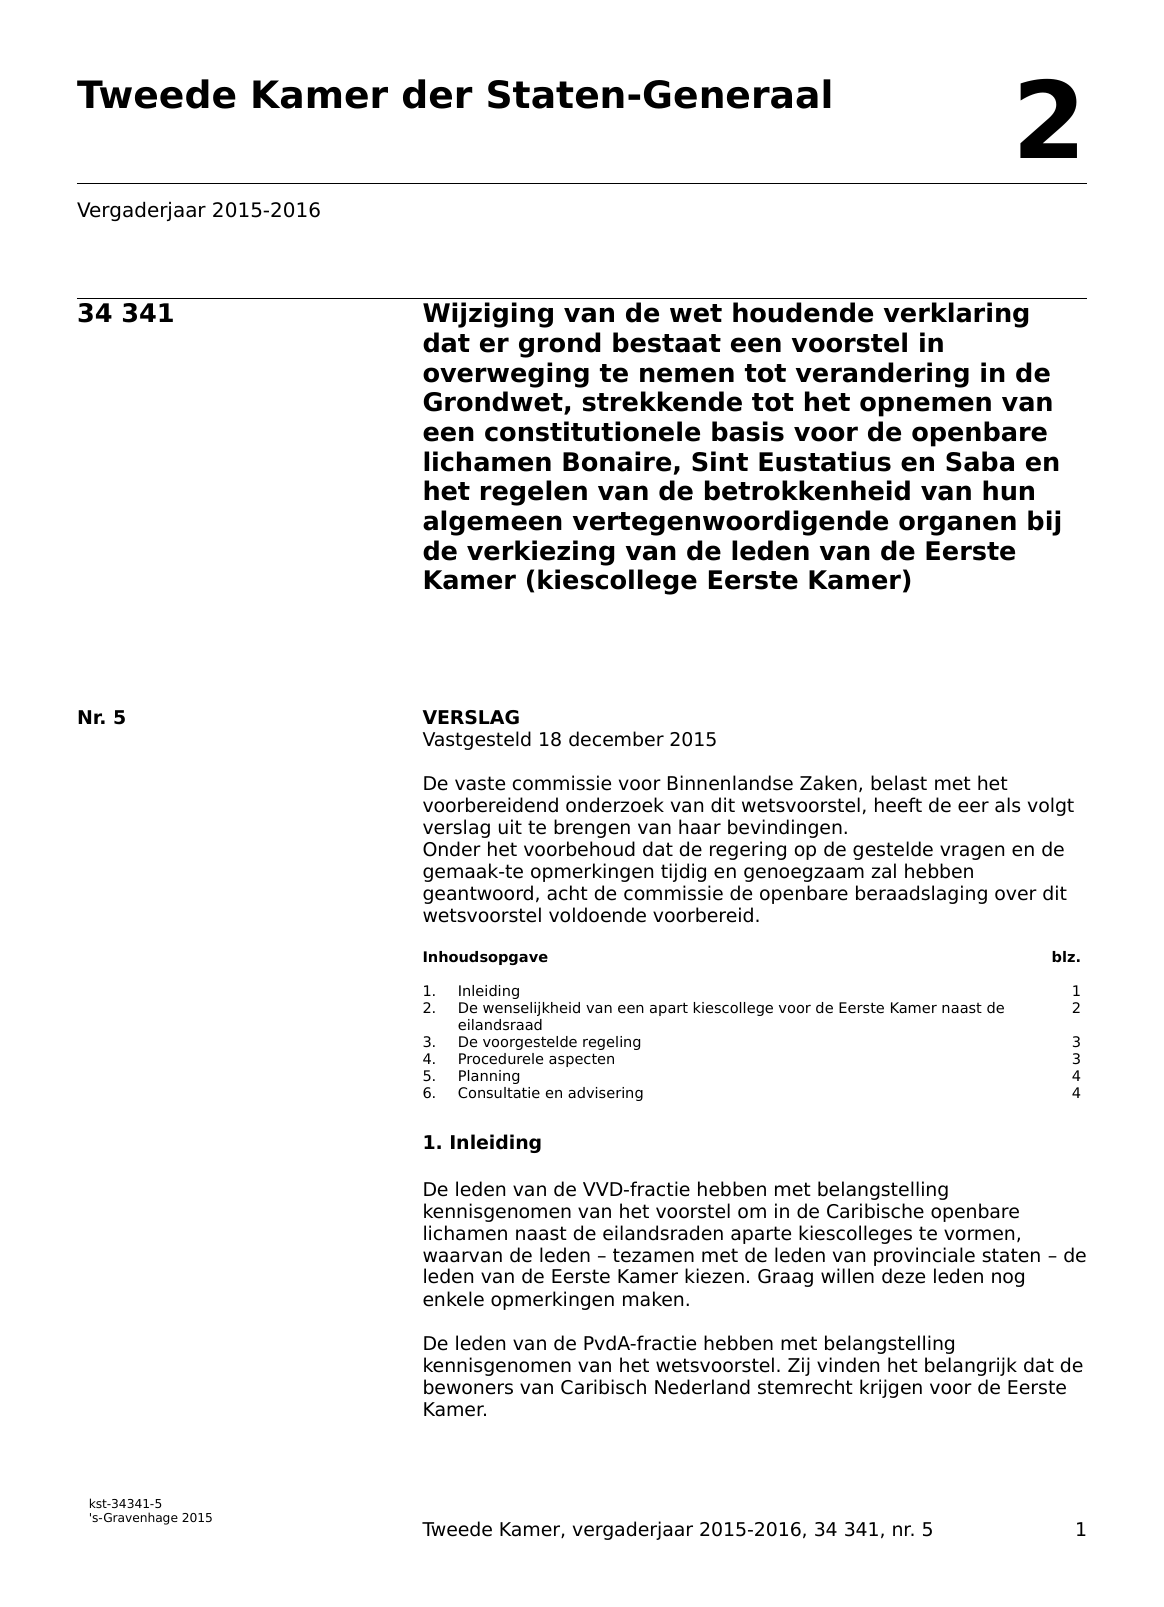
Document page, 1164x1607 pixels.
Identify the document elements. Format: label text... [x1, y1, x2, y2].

subtitle Nr. 5 VERSLAG [77, 707, 1087, 729]
text De leden van de VVD-fractie hebben met belangstelling kennisgenomen van het voorstel om in de Caribische openbare lichamen naast de eilandsraden aparte kiescolleges te vormen, waarvan de leden – tezamen met de leden van provinciale staten – de leden van de Eerste Kamer kiezen. Graag willen deze leden nog enkele opmerkingen maken. [422, 1178, 1087, 1310]
text Onder het voorbehoud dat de regering op de gestelde vragen en de gemaak-te opmerkingen tijdig en genoegzaam zal hebben geantwoord, acht de commissie de openbare beraadslaging over dit wetsvoorstel voldoende voorbereid. [422, 839, 1087, 927]
text 's-Gravenhage 2015 [88, 1511, 323, 1525]
table_cell Inleiding [452, 983, 1028, 1000]
table_cell Procedurele aspecten [452, 1051, 1028, 1068]
table_cell 4. [422, 1051, 452, 1068]
table_cell 3. [422, 1034, 452, 1051]
table_header Tweede Kamer der Staten-Generaal [77, 59, 886, 183]
text Vastgesteld 18 december 2015 [422, 729, 1087, 751]
text kst-34341-5 [88, 1497, 323, 1511]
table_cell Vergaderjaar 2015-2016 [77, 184, 1087, 298]
table_cell 4 [1028, 1068, 1087, 1084]
table_cell Consultatie en advisering [452, 1085, 1028, 1102]
table_cell De voorgestelde regeling [452, 1034, 1028, 1051]
table_cell 6. [422, 1085, 452, 1102]
table_header blz. [1028, 949, 1087, 966]
table_cell 4 [1028, 1085, 1087, 1102]
table_cell [452, 966, 1028, 983]
subtitle 1. Inleiding [422, 1132, 1087, 1153]
table_cell De wenselijkheid van een apart kiescollege voor de Eerste Kamer naast de eilandsraad [452, 1000, 1028, 1034]
table_cell [1028, 966, 1087, 983]
table_cell 3 [1028, 1051, 1087, 1068]
table_cell [422, 966, 452, 983]
text De leden van de PvdA-fractie hebben met belangstelling kennisgenomen van het wetsvoorstel. Zij vinden het belangrijk dat de bewoners van Caribisch Nederland stemrecht krijgen voor de Eerste Kamer. [422, 1333, 1087, 1421]
table_cell Planning [452, 1068, 1028, 1084]
table_header Inhoudsopgave [422, 949, 1028, 966]
table_cell 2 [1028, 1000, 1087, 1034]
table_cell 5. [422, 1068, 452, 1084]
table_cell 3 [1028, 1034, 1087, 1051]
table_cell 1. [422, 983, 452, 1000]
text De vaste commissie voor Binnenlandse Zaken, belast met het voorbereidend onderzoek van dit wetsvoorstel, heeft de eer als volgt verslag uit te brengen van haar bevindingen. [422, 773, 1087, 839]
table_header 2 [886, 59, 1087, 183]
subtitle 34 341 Wijziging van de wet houdende verklaring dat er grond bestaat een voorstel in overweging te nemen tot verandering in de Grondwet, strekkende tot het opnemen van een constitutionele basis voor de openbare lichamen Bonaire, Sint Eustatius en Saba en het regelen van de betrokkenheid van hun algemeen vertegenwoordigende organen bij de verkiezing van de leden van de Eerste Kamer (kiescollege Eerste Kamer) [77, 299, 1087, 596]
table_cell 1 [1028, 983, 1087, 1000]
table_cell 2. [422, 1000, 452, 1034]
